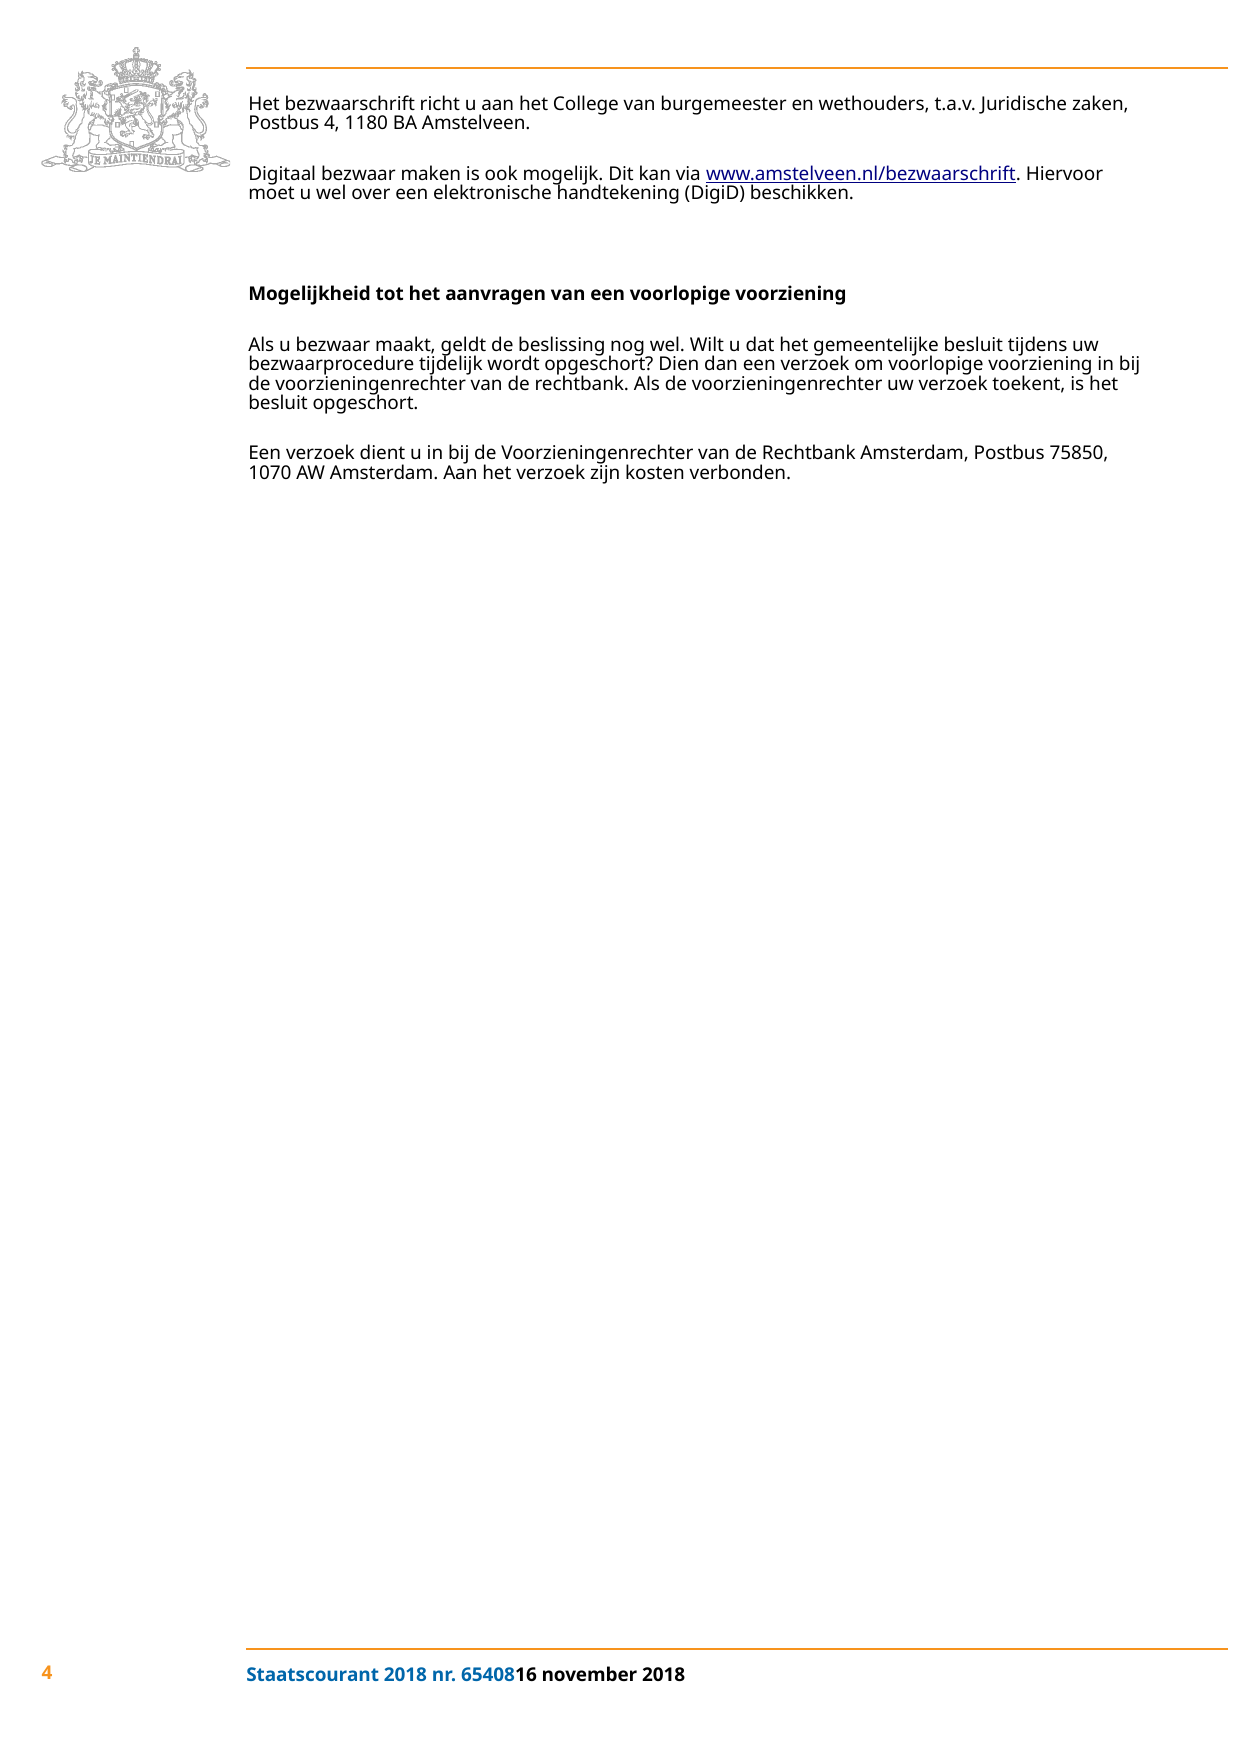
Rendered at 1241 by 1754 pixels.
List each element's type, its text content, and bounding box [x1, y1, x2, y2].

text Als u bezwaar maakt, geldt de beslissing nog wel. Wilt u dat het gemeentelijke besluit tijdens uw bezwaarprocedure tijdelijk wordt opgeschort? Dien dan een verzoek om voorlopige voorziening in bij de voorzieningenrechter van de rechtbank. Als de voorzieningenrechter uw verzoek toekent, is het besluit opgeschort. [248, 336, 1152, 413]
text Digitaal bezwaar maken is ook mogelijk. Dit kan via www.amstelveen.nl/bezwaarschrift. Hiervoor moet u wel over een elektronische handtekening (DigiD) beschikken. [248, 165, 1152, 203]
picture [41, 47, 231, 172]
text Een verzoek dient u in bij de Voorzieningenrechter van de Rechtbank Amsterdam, Postbus 75850, 1070 AW Amsterdam. Aan het verzoek zijn kosten verbonden. [248, 444, 1152, 483]
text Mogelijkheid tot het aanvragen van een voorlopige voorziening [248, 285, 1152, 304]
text Het bezwaarschrift richt u aan het College van burgemeester en wethouders, t.a.v. Juridische zaken, Postbus 4, 1180 BA Amstelveen. [248, 95, 1152, 133]
